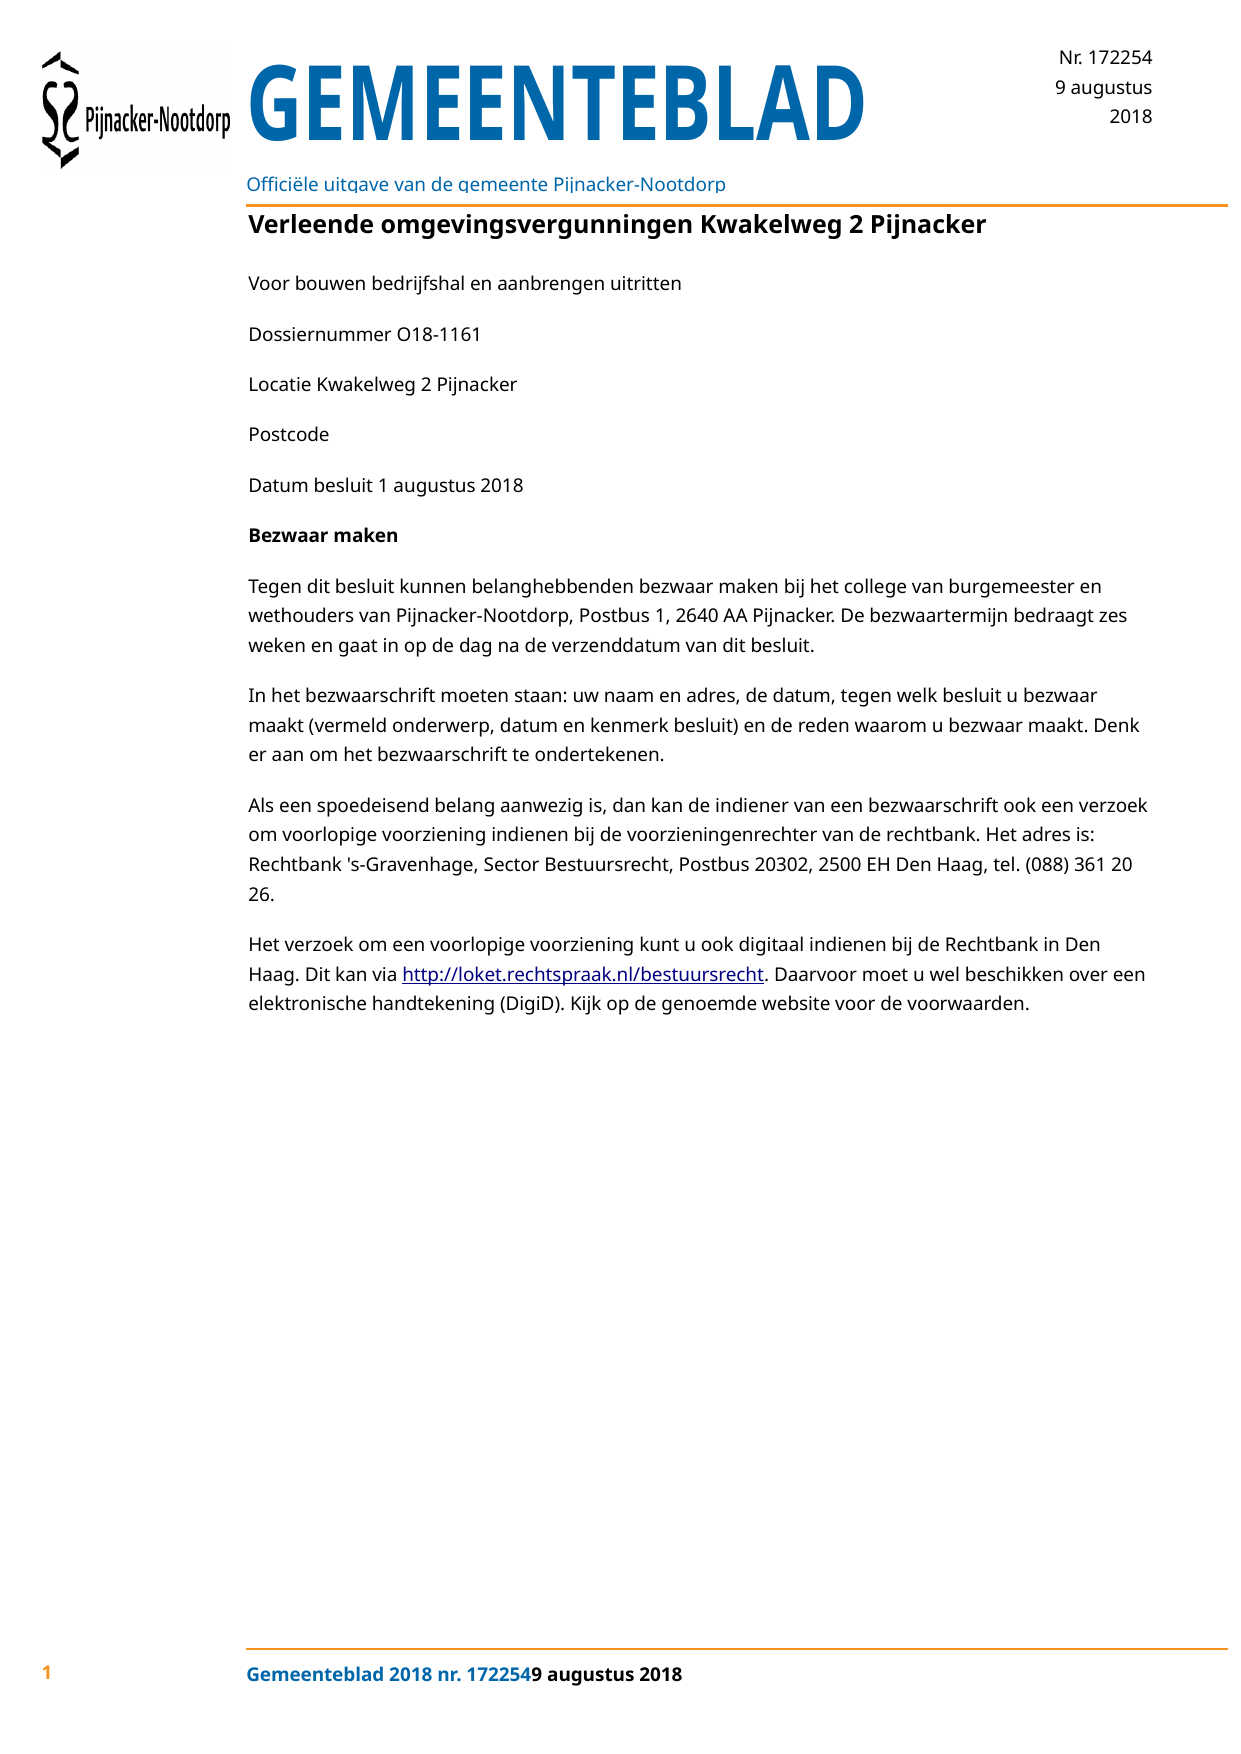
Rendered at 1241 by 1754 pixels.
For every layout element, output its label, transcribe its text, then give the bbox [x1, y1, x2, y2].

text Postcode [248, 422, 1152, 447]
text Als een spoedeisend belang aanwezig is, dan kan de indiener van een bezwaarschrift ook een verzoek om voorlopige voorziening indienen bij de voorzieningenrechter van de rechtbank. Het adres is: Rechtbank 's-Gravenhage, Sector Bestuursrecht, Postbus 20302, 2500 EH Den Haag, tel. (088) 361 20 26. [248, 792, 1152, 906]
picture [41, 47, 231, 172]
text Verleende omgevingsvergunningen Kwakelweg 2 Pijnacker [248, 207, 1152, 241]
text Voor bouwen bedrijfshal en aanbrengen uitritten [248, 270, 1152, 296]
text Datum besluit 1 augustus 2018 [248, 472, 1152, 498]
text Tegen dit besluit kunnen belanghebbenden bezwaar maken bij het college van burgemeester en wethouders van Pijnacker-Nootdorp, Postbus 1, 2640 AA Pijnacker. De bezwaartermijn bedraagt zes weken en gaat in op de dag na de verzenddatum van dit besluit. [248, 573, 1152, 658]
text Dossiernummer O18-1161 [248, 321, 1152, 346]
text In het bezwaarschrift moeten staan: uw naam en adres, de datum, tegen welk besluit u bezwaar maakt (vermeld onderwerp, datum en kenmerk besluit) en de reden waarom u bezwaar maakt. Denk er aan om het bezwaarschrift te ondertekenen. [248, 682, 1152, 767]
text Locatie Kwakelweg 2 Pijnacker [248, 371, 1152, 397]
text Bezwaar maken [248, 522, 1152, 548]
text Het verzoek om een voorlopige voorziening kunt u ook digitaal indienen bij de Rechtbank in Den Haag. Dit kan via http://loket.rechtspraak.nl/bestuursrecht. Daarvoor moet u wel beschikken over een elektronische handtekening (DigiD). Kijk op de genoemde website voor de voorwaarden. [248, 931, 1152, 1016]
